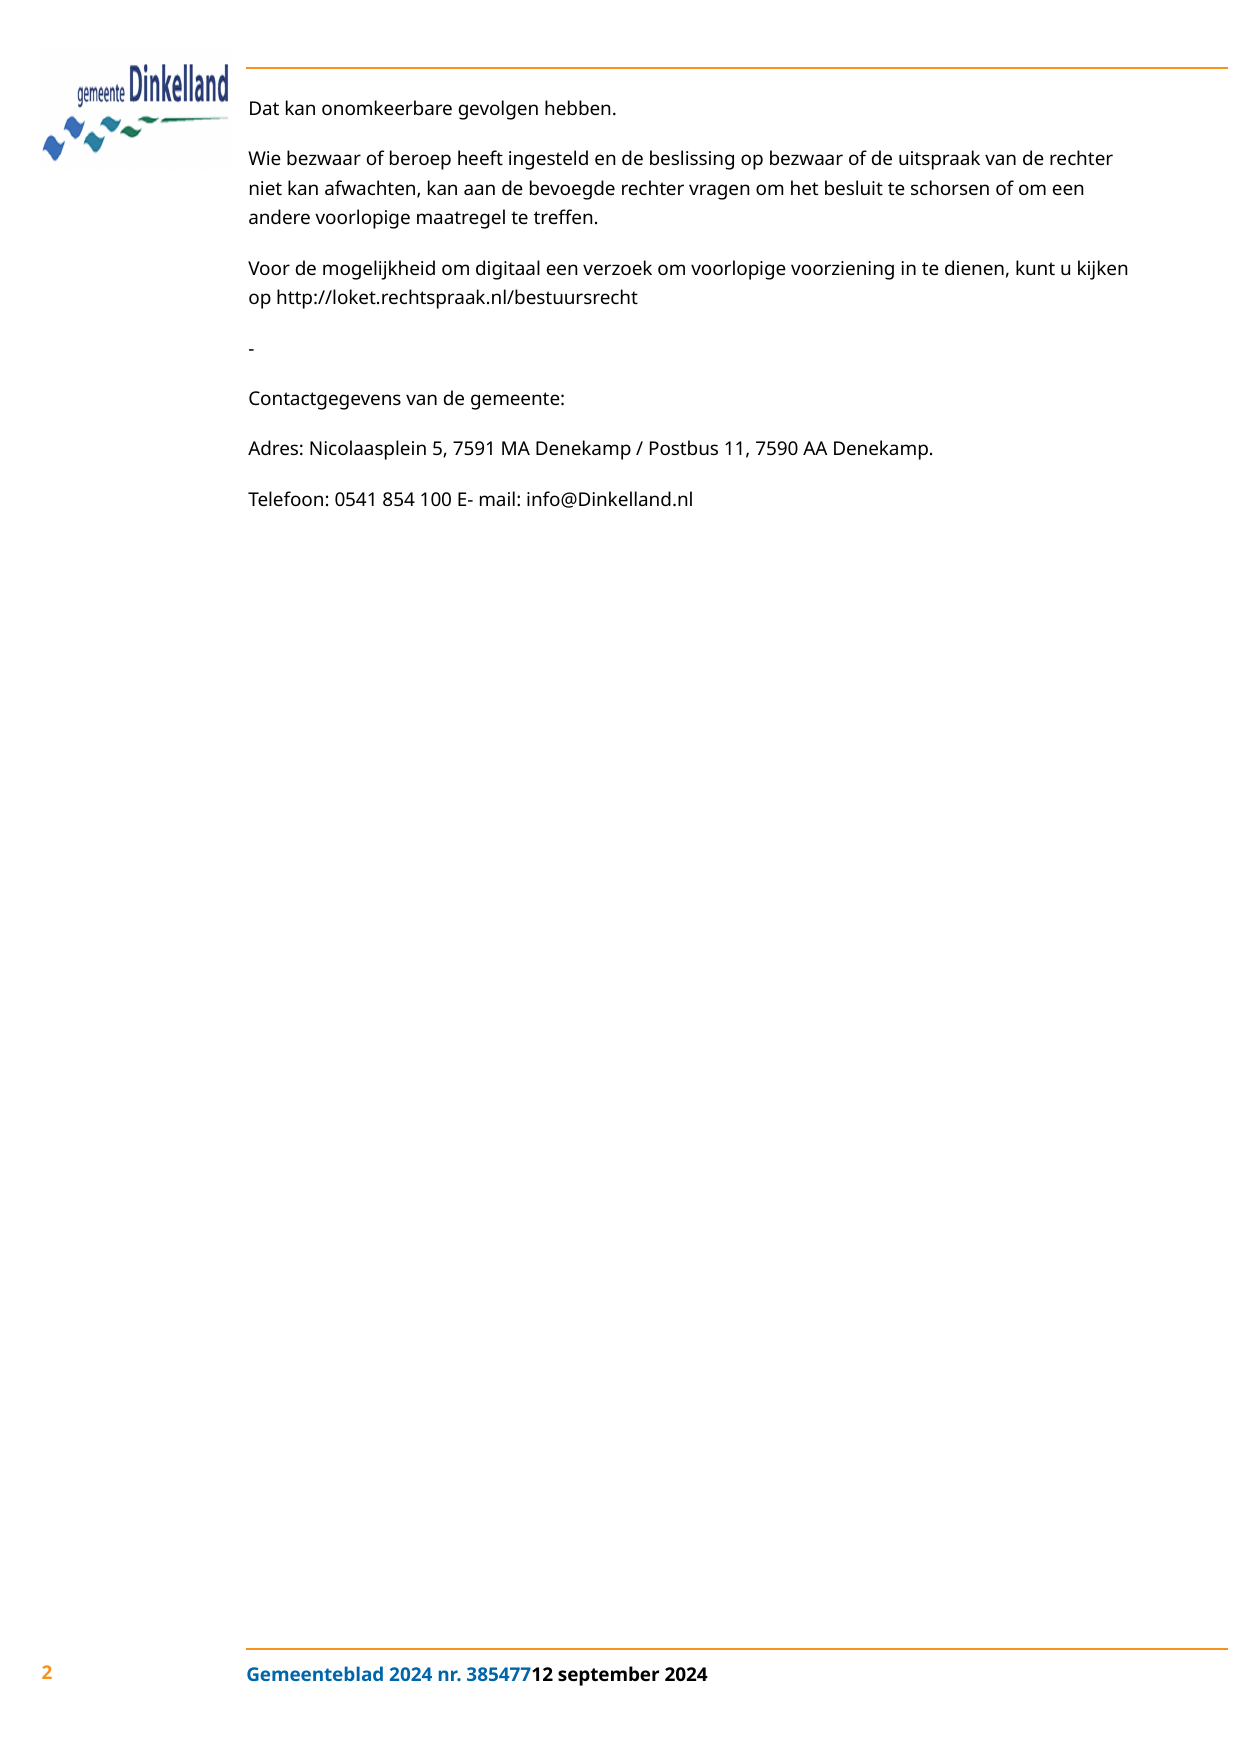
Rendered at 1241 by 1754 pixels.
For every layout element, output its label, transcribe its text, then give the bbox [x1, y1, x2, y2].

text - [248, 335, 1152, 361]
text Telefoon: 0541 854 100 E- mail: info@Dinkelland.nl [248, 486, 1152, 512]
text Dat kan onomkeerbare gevolgen hebben. [248, 95, 1152, 121]
text Voor de mogelijkheid om digitaal een verzoek om voorlopige voorziening in te dienen, kunt u kijken op http://loket.rechtspraak.nl/bestuursrecht [248, 255, 1152, 310]
text Contactgegevens van de gemeente: [248, 385, 1152, 411]
picture [41, 47, 231, 172]
text Wie bezwaar of beroep heeft ingesteld en de beslissing op bezwaar of de uitspraak van de rechter niet kan afwachten, kan aan de bevoegde rechter vragen om het besluit te schorsen of om een andere voorlopige maatregel te treffen. [248, 145, 1152, 230]
text Adres: Nicolaasplein 5, 7591 MA Denekamp / Postbus 11, 7590 AA Denekamp. [248, 436, 1152, 461]
